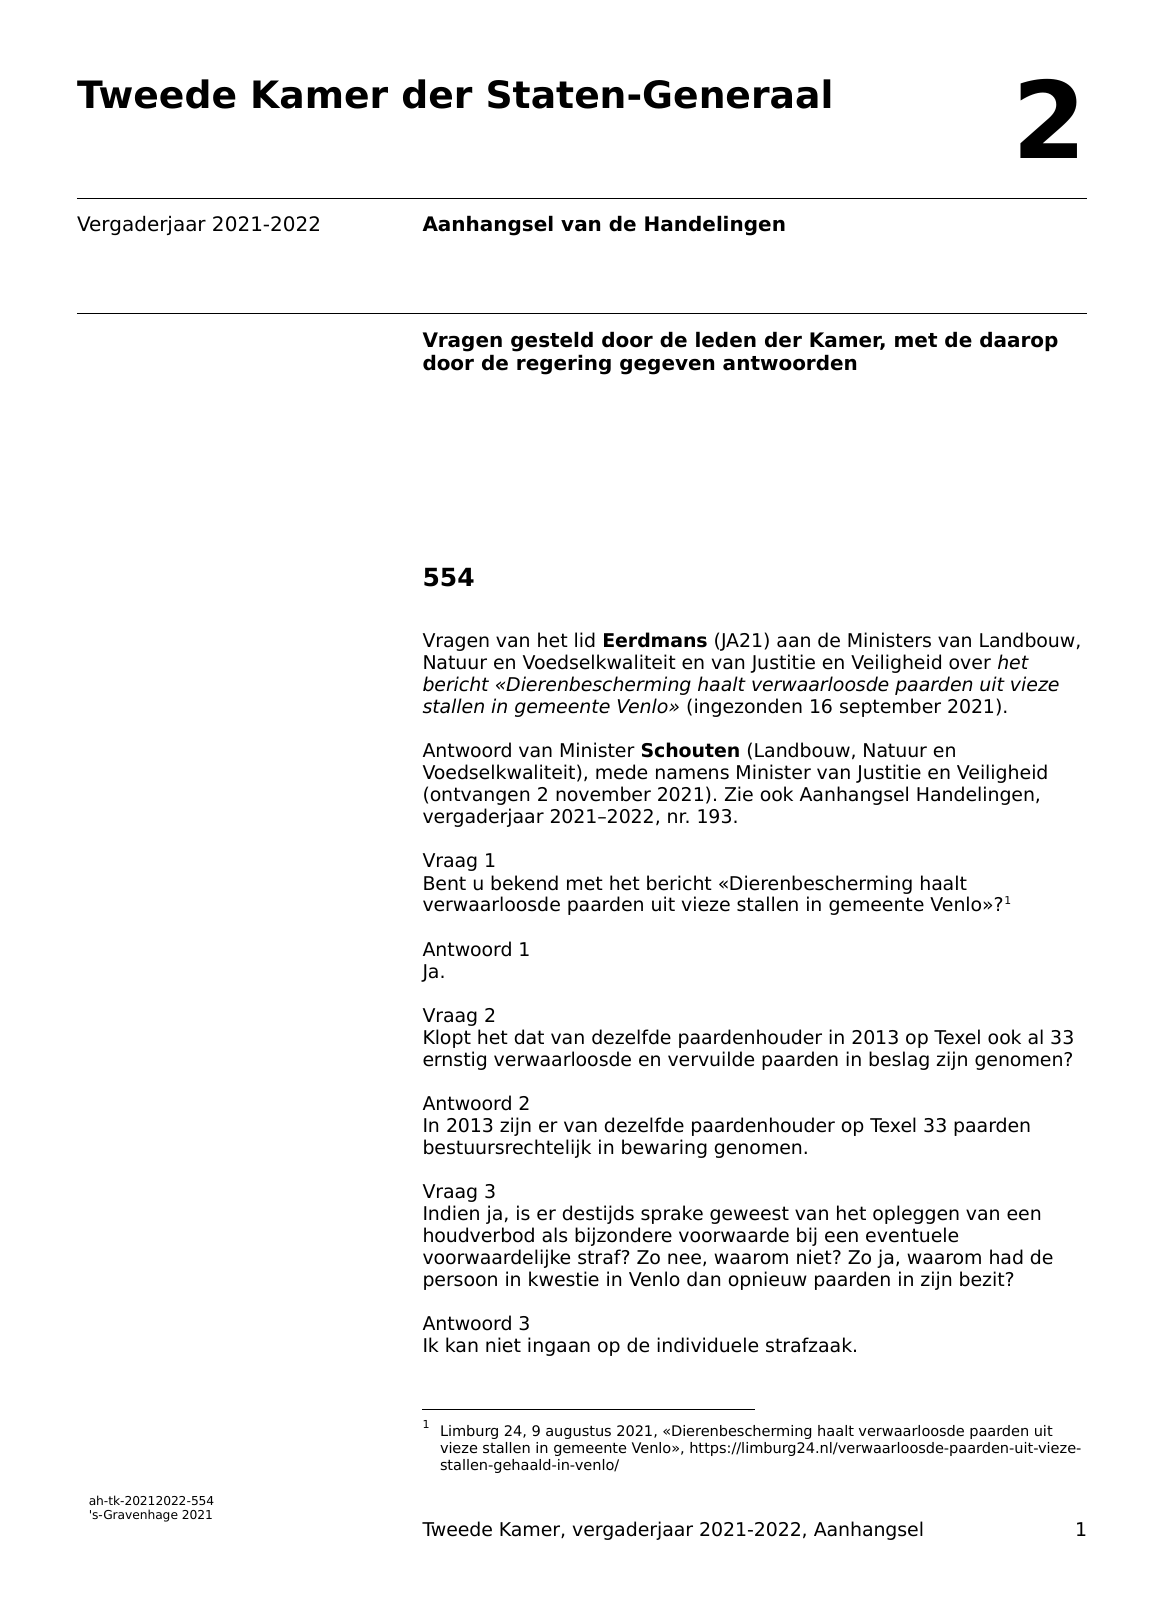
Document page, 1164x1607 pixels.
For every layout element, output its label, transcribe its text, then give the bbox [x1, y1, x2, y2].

text Klopt het dat van dezelfde paardenhouder in 2013 op Texel ook al 33 ernstig verwaarloosde en vervuilde paarden in beslag zijn genomen? [422, 1027, 1087, 1071]
text Vraag 1 [422, 850, 1087, 872]
text Limburg 24, 9 augustus 2021, «Dierenbescherming haalt verwaarloosde paarden uit vieze stallen in gemeente Venlo», https://limburg24.nl/verwaarloosde-paarden-uit-vieze-stallen-gehaald-in-venlo/ [422, 1418, 1087, 1474]
text 's-Gravenhage 2021 [88, 1508, 323, 1522]
text Vraag 3 [422, 1181, 1087, 1203]
text In 2013 zijn er van dezelfde paardenhouder op Texel 33 paarden bestuursrechtelijk in bewaring genomen. [422, 1115, 1087, 1159]
text 554 [422, 563, 1087, 592]
text Vraag 2 [422, 1005, 1087, 1027]
table_header Tweede Kamer der Staten-Generaal [77, 59, 886, 198]
text Ik kan niet ingaan op de individuele strafzaak. [422, 1335, 1087, 1357]
table_header 2 [886, 59, 1087, 198]
text Antwoord 1 [422, 938, 1087, 961]
text Bent u bekend met het bericht «Dierenbescherming haalt verwaarloosde paarden uit vieze stallen in gemeente Venlo»? [422, 872, 1087, 916]
text Indien ja, is er destijds sprake geweest van het opleggen van een houdverbod als bijzondere voorwaarde bij een eventuele voorwaardelijke straf? Zo nee, waarom niet? Zo ja, waarom had de persoon in kwestie in Venlo dan opnieuw paarden in zijn bezit? [422, 1203, 1087, 1291]
text ah-tk-20212022-554 [88, 1494, 323, 1508]
text Ja. [422, 961, 1087, 982]
text Vragen van het lid Eerdmans (JA21) aan de Ministers van Landbouw, Natuur en Voedselkwaliteit en van Justitie en Veiligheid over het bericht «Dierenbescherming haalt verwaarloosde paarden uit vieze stallen in gemeente Venlo» (ingezonden 16 september 2021). [422, 630, 1087, 718]
table_cell Vergaderjaar 2021-2022 [77, 199, 422, 313]
text Antwoord van Minister Schouten (Landbouw, Natuur en Voedselkwaliteit), mede namens Minister van Justitie en Veiligheid (ontvangen 2 november 2021). Zie ook Aanhangsel Handelingen, vergaderjaar 2021–2022, nr. 193. [422, 740, 1087, 828]
text Antwoord 2 [422, 1093, 1087, 1115]
table_cell [77, 314, 422, 375]
table_cell Vragen gesteld door de leden der Kamer, met de daarop door de regering gegeven antwoorden [422, 314, 1087, 375]
text Antwoord 3 [422, 1313, 1087, 1335]
table_cell Aanhangsel van de Handelingen [422, 199, 1087, 313]
